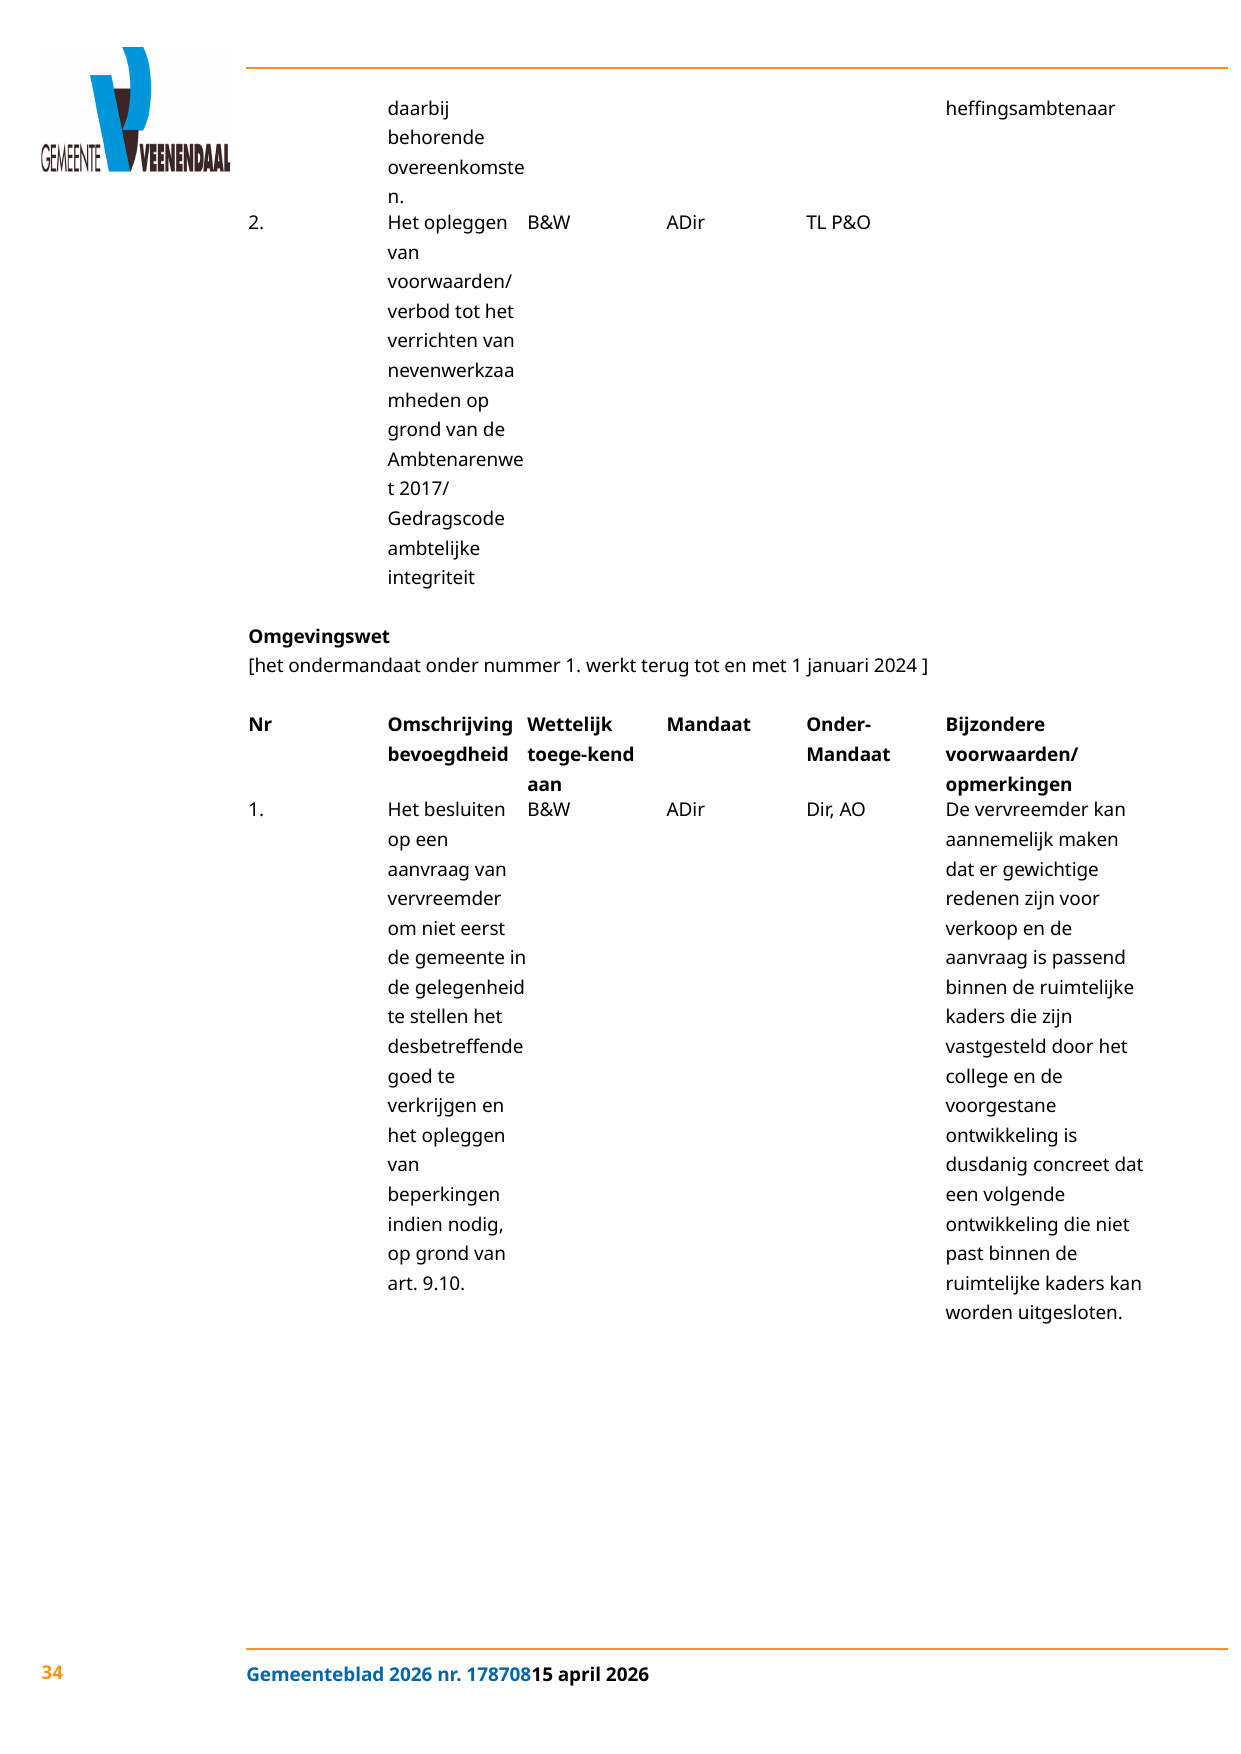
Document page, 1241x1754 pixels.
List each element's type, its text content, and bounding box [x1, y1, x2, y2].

table_cell B&W [527, 797, 666, 1325]
table_cell De vervreemder kan aannemelijk maken dat er gewichtige redenen zijn voor verkoop en de aanvraag is passend binnen de ruimtelijke kaders die zijn vastgesteld door het college en de voorgestane ontwikkeling is dusdanig concreet dat een volgende ontwikkeling die niet past binnen de ruimtelijke kaders kan worden uitgesloten. [945, 797, 1152, 1325]
table_header Omschrijving bevoegdheid [388, 712, 527, 797]
table_cell 1. [248, 797, 387, 1325]
table_header Wettelijk toege-kend aan [527, 712, 666, 797]
table_cell daarbij behorende overeenkomsten. [388, 95, 527, 209]
table_cell [248, 95, 387, 209]
table_cell Het opleggen van voorwaarden/ verbod tot het verrichten van nevenwerkzaamheden op grond van de Ambtenarenwet 2017/ Gedragscode ambtelijke integriteit [388, 209, 527, 590]
text [het ondermandaat onder nummer 1. werkt terug tot en met 1 januari 2024 ] [248, 652, 1152, 678]
table_cell heffingsambtenaar [945, 95, 1152, 209]
table_header Bijzondere voorwaarden/ opmerkingen [945, 712, 1152, 797]
text Omgevingswet [248, 623, 1152, 648]
table_cell ADir [666, 209, 806, 590]
table_header Mandaat [666, 712, 806, 797]
table_header Nr [248, 712, 387, 797]
table_cell Dir, AO [806, 797, 945, 1325]
picture [41, 47, 130, 172]
table_cell B&W [527, 209, 666, 590]
picture [123, 47, 231, 172]
table_cell [666, 95, 806, 209]
table_header Onder- Mandaat [806, 712, 945, 797]
table_cell [945, 209, 1152, 590]
table_cell 2. [248, 209, 387, 590]
table_cell Het besluiten op een aanvraag van vervreemder om niet eerst de gemeente in de gelegenheid te stellen het desbetreffende goed te verkrijgen en het opleggen van beperkingen indien nodig, op grond van art. 9.10. [388, 797, 527, 1325]
table_cell [527, 95, 666, 209]
table_cell TL P&O [806, 209, 945, 590]
table_cell [806, 95, 945, 209]
table_cell ADir [666, 797, 806, 1325]
